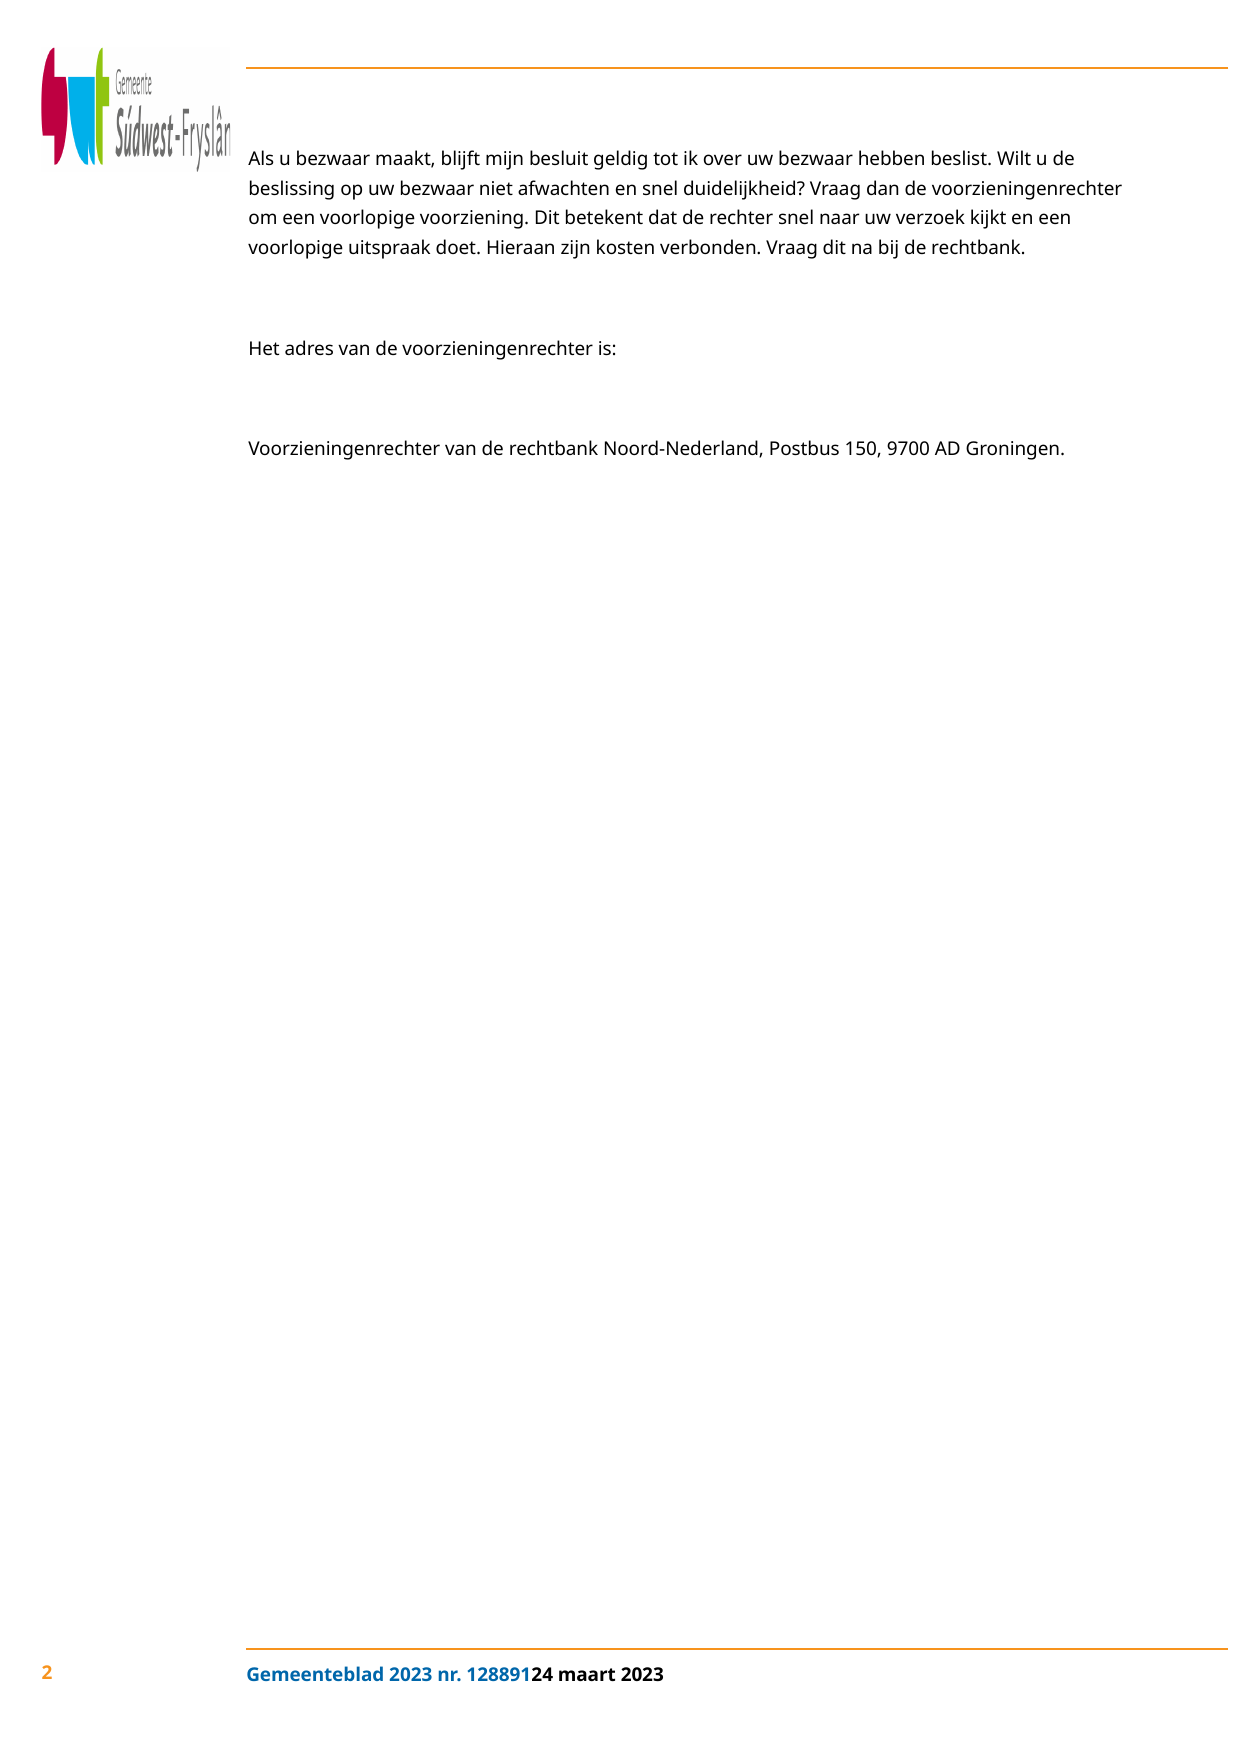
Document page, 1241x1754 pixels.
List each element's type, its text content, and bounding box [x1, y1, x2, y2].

text Als u bezwaar maakt, blijft mijn besluit geldig tot ik over uw bezwaar hebben beslist. Wilt u de beslissing op uw bezwaar niet afwachten en snel duidelijkheid? Vraag dan de voorzieningenrechter om een voorlopige voorziening. Dit betekent dat de rechter snel naar uw verzoek kijkt en een voorlopige uitspraak doet. Hieraan zijn kosten verbonden. Vraag dit na bij de rechtbank. [248, 145, 1152, 260]
picture [41, 47, 231, 172]
text Het adres van de voorzieningenrechter is: [248, 335, 1152, 361]
text Voorzieningenrechter van de rechtbank Noord-Nederland, Postbus 150, 9700 AD Groningen. [248, 436, 1152, 461]
